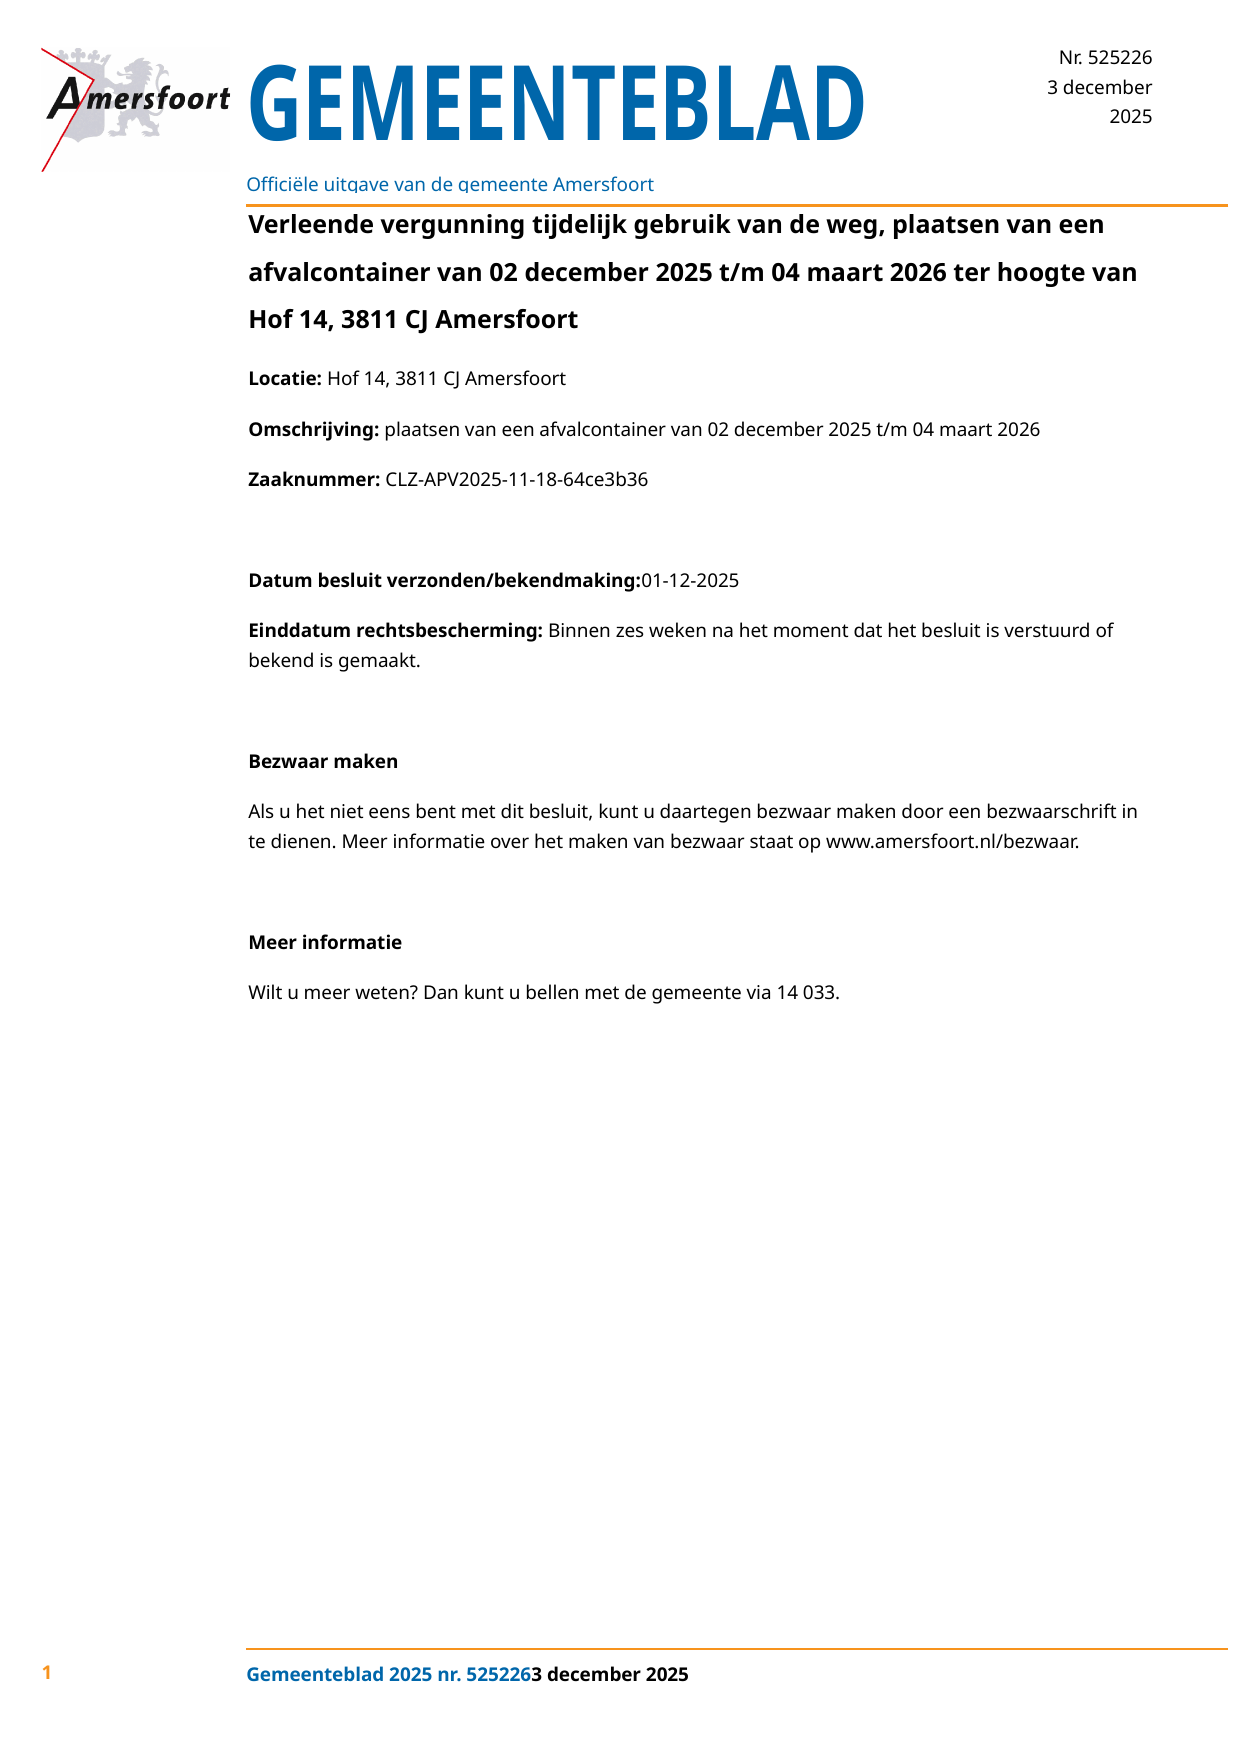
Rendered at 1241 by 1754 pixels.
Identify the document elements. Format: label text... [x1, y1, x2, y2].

text Einddatum rechtsbescherming: Binnen zes weken na het moment dat het besluit is verstuurd of bekend is gemaakt. [248, 618, 1152, 673]
text Zaaknummer: CLZ-APV2025-11-18-64ce3b36 [248, 466, 1152, 492]
text Meer informatie [248, 929, 1152, 954]
text Datum besluit verzonden/bekendmaking:01-12-2025 [248, 567, 1152, 593]
text Wilt u meer weten? Dan kunt u bellen met de gemeente via 14 033. [248, 979, 1152, 1005]
text Omschrijving: plaatsen van een afvalcontainer van 02 december 2025 t/m 04 maart 2026 [248, 416, 1152, 442]
text Bezwaar maken [248, 748, 1152, 774]
text Als u het niet eens bent met dit besluit, kunt u daartegen bezwaar maken door een bezwaarschrift in te dienen. Meer informatie over het maken van bezwaar staat op www.amersfoort.nl/bezwaar. [248, 798, 1152, 854]
text Verleende vergunning tijdelijk gebruik van de weg, plaatsen van een afvalcontainer van 02 december 2025 t/m 04 maart 2026 ter hoogte van Hof 14, 3811 CJ Amersfoort [248, 207, 1152, 336]
text Locatie: Hof 14, 3811 CJ Amersfoort [248, 366, 1152, 391]
picture [41, 47, 231, 172]
